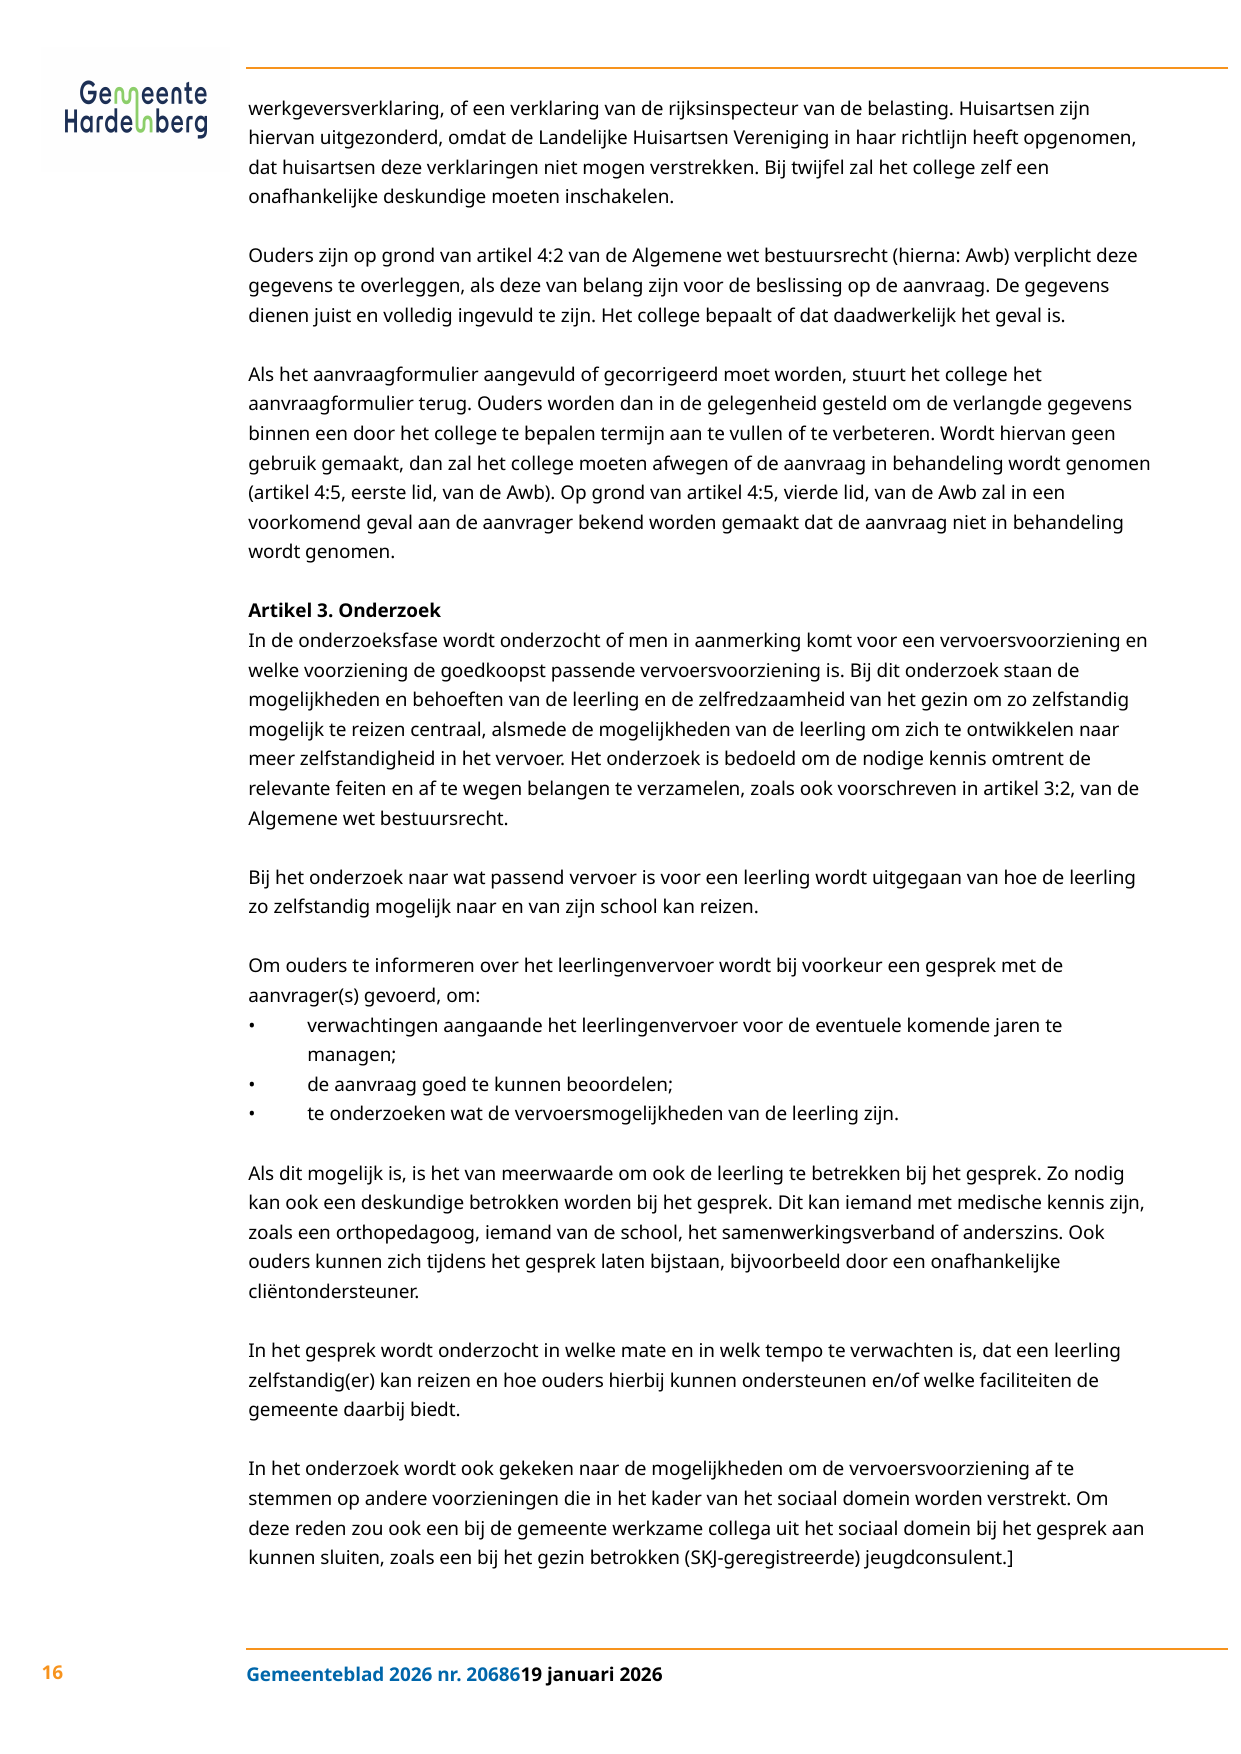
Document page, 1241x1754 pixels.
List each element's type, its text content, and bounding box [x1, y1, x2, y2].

text Als het aanvraagformulier aangevuld of gecorrigeerd moet worden, stuurt het college het aanvraagformulier terug. Ouders worden dan in de gelegenheid gesteld om de verlangde gegevens binnen een door het college te bepalen termijn aan te vullen of te verbeteren. Wordt hiervan geen gebruik gemaakt, dan zal het college moeten afwegen of de aanvraag in behandeling wordt genomen (artikel 4:5, eerste lid, van de Awb). Op grond van artikel 4:5, vierde lid, van de Awb zal in een voorkomend geval aan de aanvrager bekend worden gemaakt dat de aanvraag niet in behandeling wordt genomen. [248, 361, 1152, 564]
text Als dit mogelijk is, is het van meerwaarde om ook de leerling te betrekken bij het gesprek. Zo nodig kan ook een deskundige betrokken worden bij het gesprek. Dit kan iemand met medische kennis zijn, zoals een orthopedagoog, iemand van de school, het samenwerkingsverband of anderszins. Ook ouders kunnen zich tijdens het gesprek laten bijstaan, bijvoorbeeld door een onafhankelijke cliëntondersteuner. [248, 1160, 1152, 1304]
text werkgeversverklaring, of een verklaring van de rijksinspecteur van de belasting. Huisartsen zijn hiervan uitgezonderd, omdat de Landelijke Huisartsen Vereniging in haar richtlijn heeft opgenomen, dat huisartsen deze verklaringen niet mogen verstrekken. Bij twijfel zal het college zelf een onafhankelijke deskundige moeten inschakelen. [248, 95, 1152, 209]
list te onderzoeken wat de vervoersmogelijkheden van de leerling zijn. [248, 1101, 1152, 1126]
picture [41, 47, 231, 172]
list de aanvraag goed te kunnen beoordelen; [248, 1071, 1152, 1097]
text Artikel 3. Onderzoek [248, 598, 1152, 623]
text In de onderzoeksfase wordt onderzocht of men in aanmerking komt voor een vervoersvoorziening en welke voorziening de goedkoopst passende vervoersvoorziening is. Bij dit onderzoek staan de mogelijkheden en behoeften van de leerling en de zelfredzaamheid van het gezin om zo zelfstandig mogelijk te reizen centraal, alsmede de mogelijkheden van de leerling om zich te ontwikkelen naar meer zelfstandigheid in het vervoer. Het onderzoek is bedoeld om de nodige kennis omtrent de relevante feiten en af te wegen belangen te verzamelen, zoals ook voorschreven in artikel 3:2, van de Algemene wet bestuursrecht. [248, 627, 1152, 831]
text In het onderzoek wordt ook gekeken naar de mogelijkheden om de vervoersvoorziening af te stemmen op andere voorzieningen die in het kader van het sociaal domein worden verstrekt. Om deze reden zou ook een bij de gemeente werkzame collega uit het sociaal domein bij het gesprek aan kunnen sluiten, zoals een bij het gezin betrokken (SKJ-geregistreerde) jeugdconsulent.] [248, 1456, 1152, 1570]
text Ouders zijn op grond van artikel 4:2 van de Algemene wet bestuursrecht (hierna: Awb) verplicht deze gegevens te overleggen, als deze van belang zijn voor de beslissing op de aanvraag. De gegevens dienen juist en volledig ingevuld te zijn. Het college bepaalt of dat daadwerkelijk het geval is. [248, 243, 1152, 328]
text Om ouders te informeren over het leerlingenvervoer wordt bij voorkeur een gesprek met de aanvrager(s) gevoerd, om: [248, 953, 1152, 1008]
text Bij het onderzoek naar wat passend vervoer is voor een leerling wordt uitgegaan van hoe de leerling zo zelfstandig mogelijk naar en van zijn school kan reizen. [248, 864, 1152, 919]
text In het gesprek wordt onderzocht in welke mate en in welk tempo te verwachten is, dat een leerling zelfstandig(er) kan reizen en hoe ouders hierbij kunnen ondersteunen en/of welke faciliteiten de gemeente daarbij biedt. [248, 1337, 1152, 1422]
list verwachtingen aangaande het leerlingenvervoer voor de eventuele komende jaren te managen; [248, 1012, 1152, 1067]
